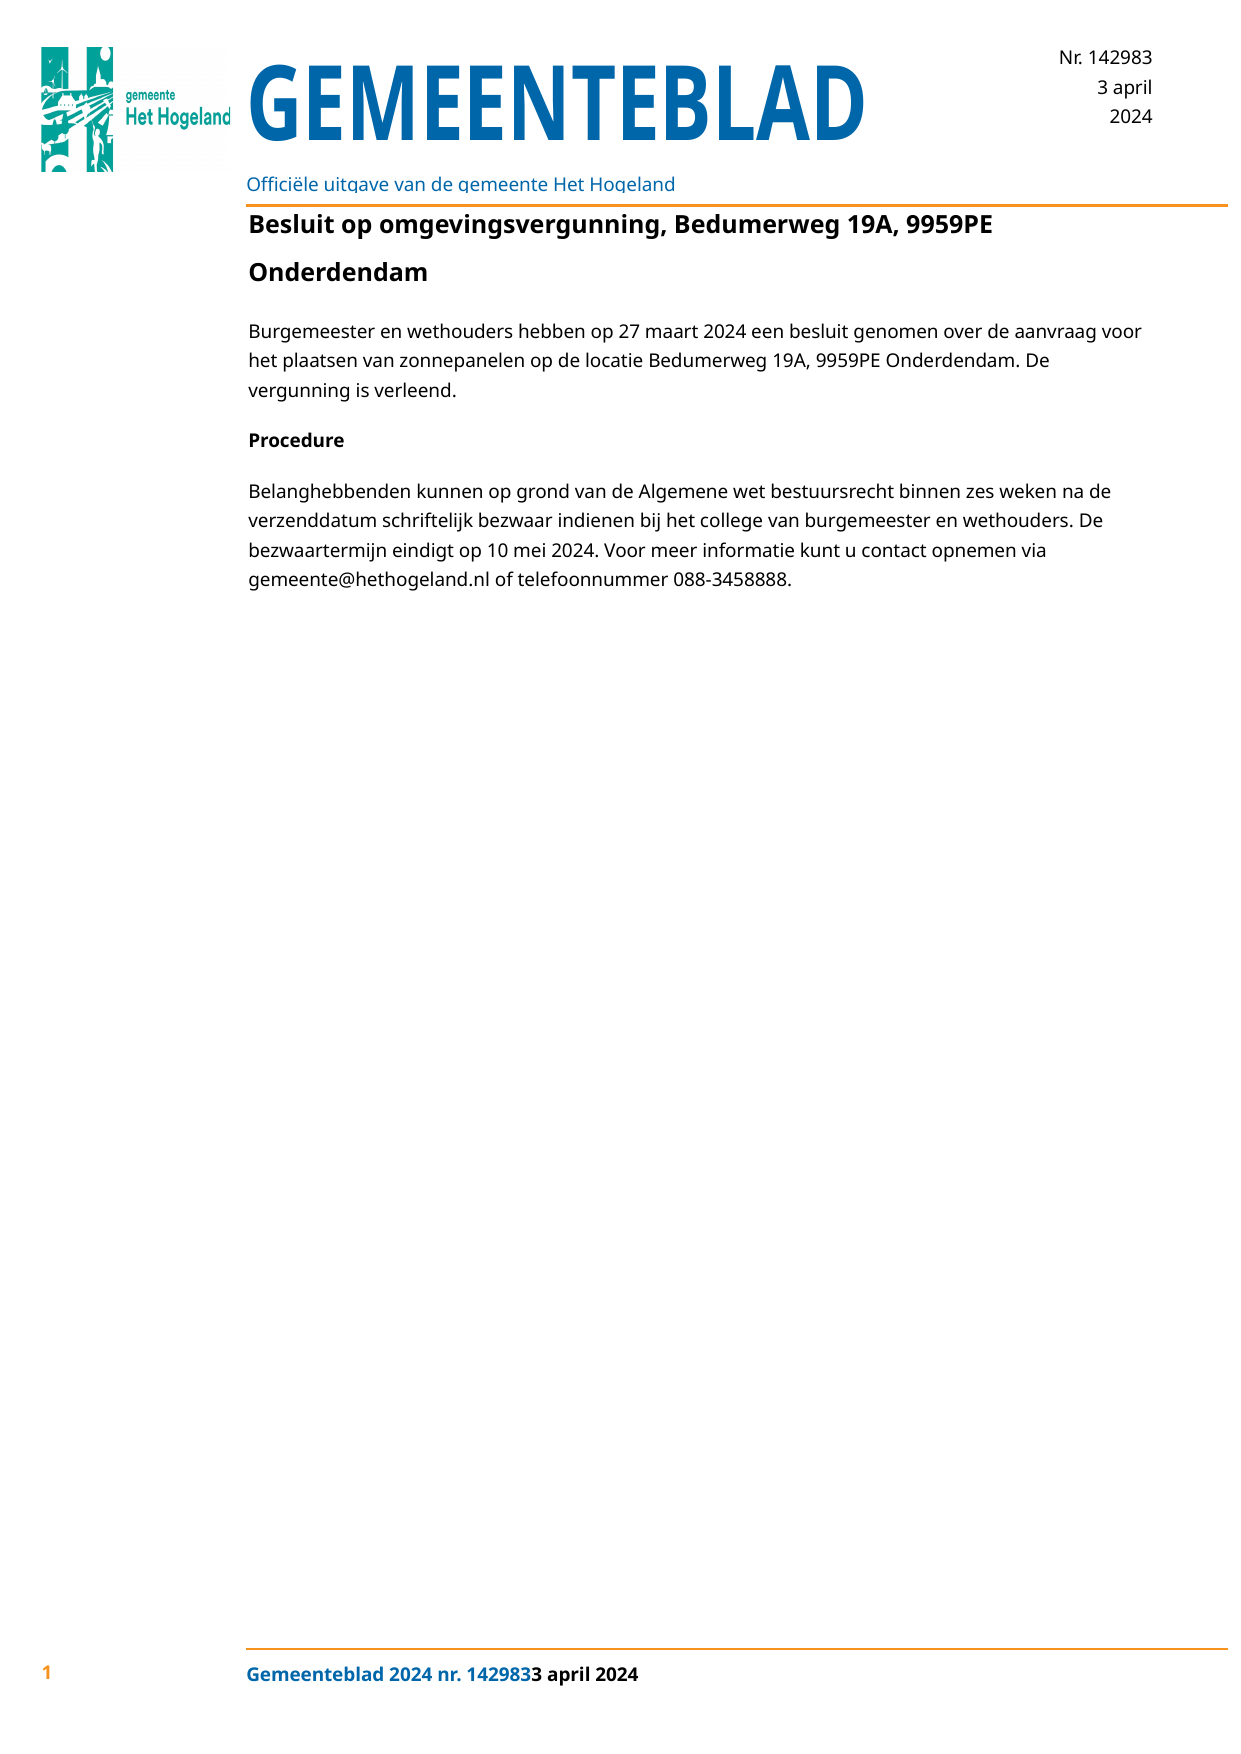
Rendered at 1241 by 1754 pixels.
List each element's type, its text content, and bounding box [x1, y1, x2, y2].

text Procedure [248, 427, 1152, 453]
text Belanghebbenden kunnen op grond van de Algemene wet bestuursrecht binnen zes weken na de verzenddatum schriftelijk bezwaar indienen bij het college van burgemeester en wethouders. De bezwaartermijn eindigt op 10 mei 2024. Voor meer informatie kunt u contact opnemen via gemeente@hethogeland.nl of telefoonnummer 088-3458888. [248, 478, 1152, 592]
text Besluit op omgevingsvergunning, Bedumerweg 19A, 9959PE Onderdendam [248, 207, 1152, 288]
picture [41, 47, 231, 172]
text Burgemeester en wethouders hebben op 27 maart 2024 een besluit genomen over de aanvraag voor het plaatsen van zonnepanelen op de locatie Bedumerweg 19A, 9959PE Onderdendam. De vergunning is verleend. [248, 318, 1152, 403]
